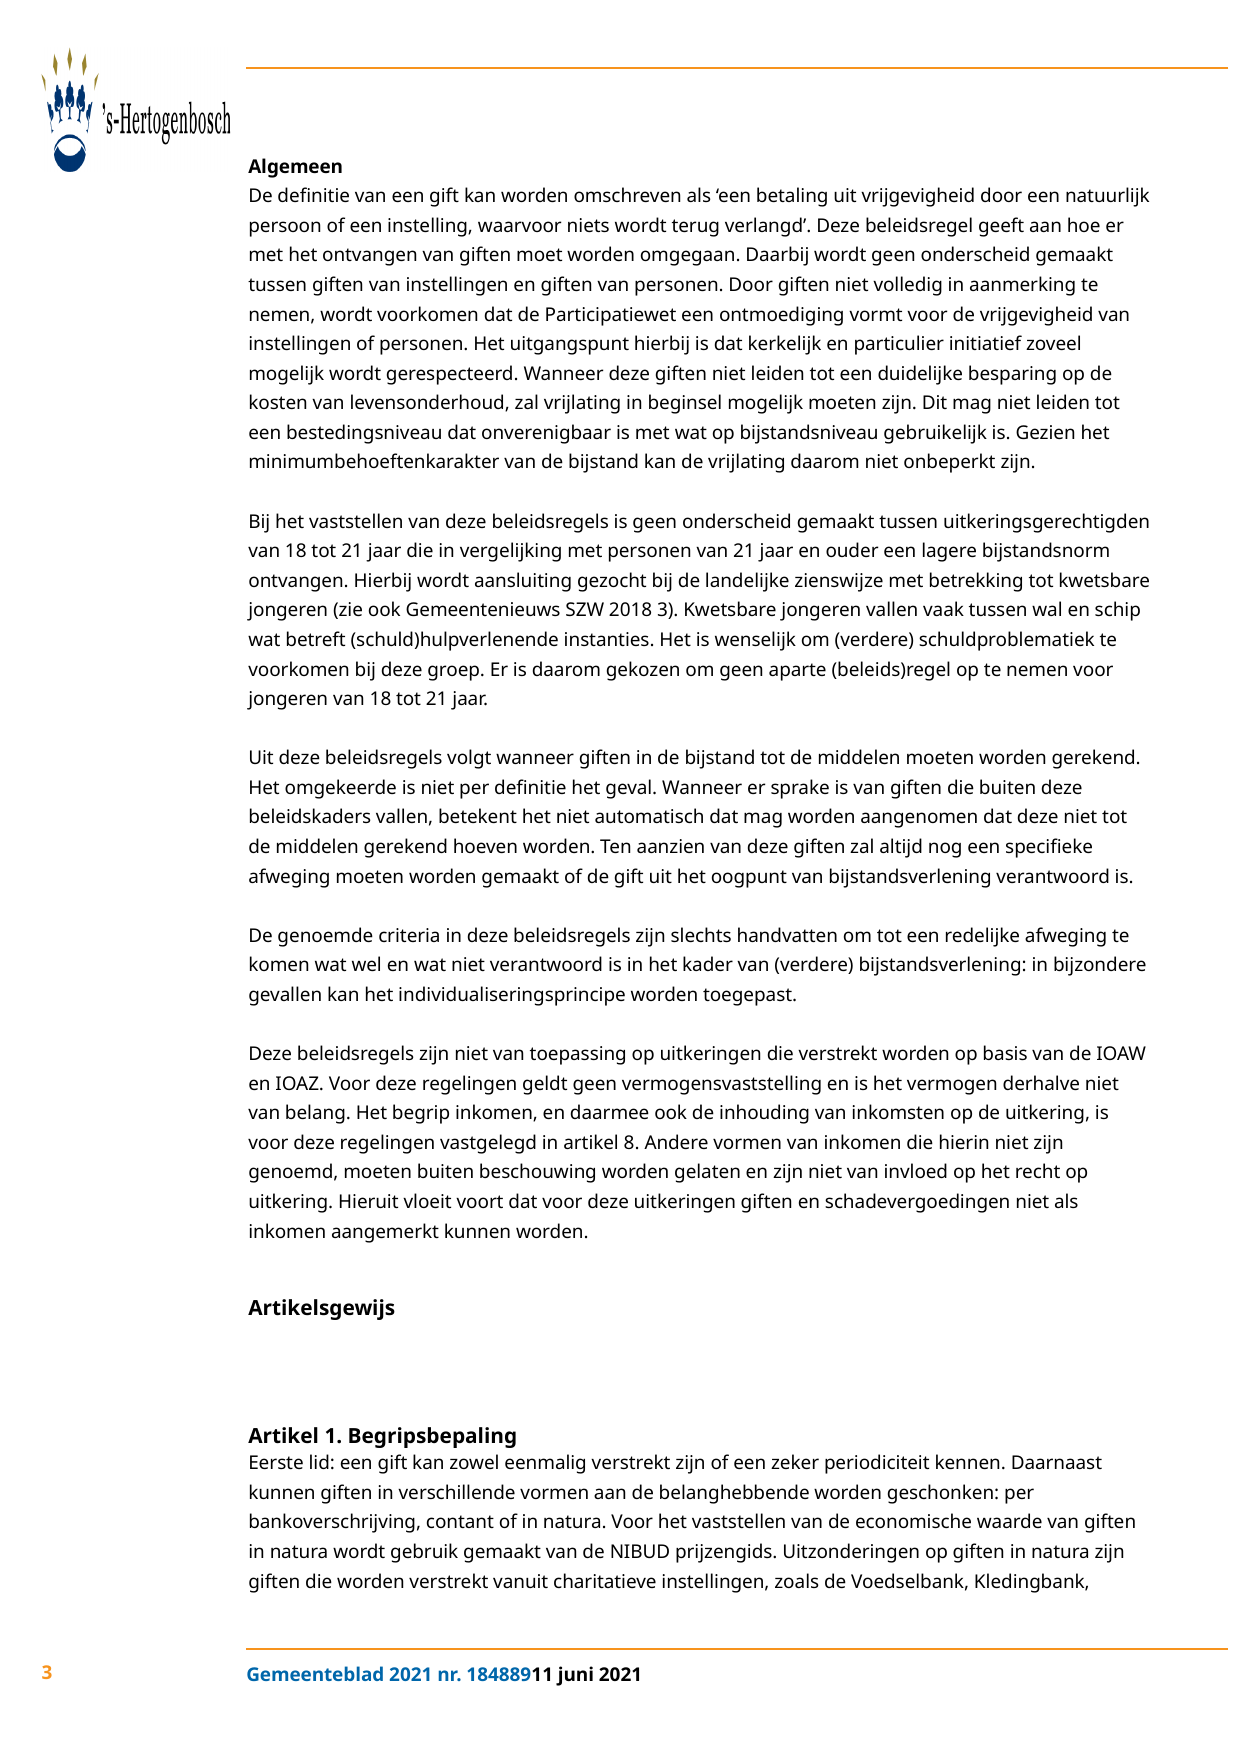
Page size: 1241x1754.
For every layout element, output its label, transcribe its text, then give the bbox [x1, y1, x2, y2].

text De definitie van een gift kan worden omschreven als ‘een betaling uit vrijgevigheid door een natuurlijk persoon of een instelling, waarvoor niets wordt terug verlangd’. Deze beleidsregel geeft aan hoe er met het ontvangen van giften moet worden omgegaan. Daarbij wordt geen onderscheid gemaakt tussen giften van instellingen en giften van personen. Door giften niet volledig in aanmerking te nemen, wordt voorkomen dat de Participatiewet een ontmoediging vormt voor de vrijgevigheid van instellingen of personen. Het uitgangspunt hierbij is dat kerkelijk en particulier initiatief zoveel mogelijk wordt gerespecteerd. Wanneer deze giften niet leiden tot een duidelijke besparing op de kosten van levensonderhoud, zal vrijlating in beginsel mogelijk moeten zijn. Dit mag niet leiden tot een bestedingsniveau dat onverenigbaar is met wat op bijstandsniveau gebruikelijk is. Gezien het minimumbehoeftenkarakter van de bijstand kan de vrijlating daarom niet onbeperkt zijn. [248, 182, 1152, 474]
text Artikel 1. Begripsbepaling [248, 1421, 1152, 1449]
text Eerste lid: een gift kan zowel eenmalig verstrekt zijn of een zeker periodiciteit kennen. Daarnaast kunnen giften in verschillende vormen aan de belanghebbende worden geschonken: per bankoverschrijving, contant of in natura. Voor het vaststellen van de economische waarde van giften in natura wordt gebruik gemaakt van de NIBUD prijzengids. Uitzonderingen op giften in natura zijn giften die worden verstrekt vanuit charitatieve instellingen, zoals de Voedselbank, Kledingbank, [248, 1449, 1152, 1594]
text Artikelsgewijs [248, 1293, 1152, 1321]
text Algemeen [248, 153, 1152, 178]
text Uit deze beleidsregels volgt wanneer giften in de bijstand tot de middelen moeten worden gerekend. Het omgekeerde is niet per definitie het geval. Wanneer er sprake is van giften die buiten deze beleidskaders vallen, betekent het niet automatisch dat mag worden aangenomen dat deze niet tot de middelen gerekend hoeven worden. Ten aanzien van deze giften zal altijd nog een specifieke afweging moeten worden gemaakt of de gift uit het oogpunt van bijstandsverlening verantwoord is. [248, 744, 1152, 888]
text De genoemde criteria in deze beleidsregels zijn slechts handvatten om tot een redelijke afweging te komen wat wel en wat niet verantwoord is in het kader van (verdere) bijstandsverlening: in bijzondere gevallen kan het individualiseringsprincipe worden toegepast. [248, 922, 1152, 1007]
text Deze beleidsregels zijn niet van toepassing op uitkeringen die verstrekt worden op basis van de IOAW en IOAZ. Voor deze regelingen geldt geen vermogensvaststelling en is het vermogen derhalve niet van belang. Het begrip inkomen, en daarmee ook de inhouding van inkomsten op de uitkering, is voor deze regelingen vastgelegd in artikel 8. Andere vormen van inkomen die hierin niet zijn genoemd, moeten buiten beschouwing worden gelaten en zijn niet van invloed op het recht op uitkering. Hieruit vloeit voort dat voor deze uitkeringen giften en schadevergoedingen niet als inkomen aangemerkt kunnen worden. [248, 1040, 1152, 1243]
picture [41, 47, 231, 172]
text Bij het vaststellen van deze beleidsregels is geen onderscheid gemaakt tussen uitkeringsgerechtigden van 18 tot 21 jaar die in vergelijking met personen van 21 jaar en ouder een lagere bijstandsnorm ontvangen. Hierbij wordt aansluiting gezocht bij de landelijke zienswijze met betrekking tot kwetsbare jongeren (zie ook Gemeentenieuws SZW 2018 3). Kwetsbare jongeren vallen vaak tussen wal en schip wat betreft (schuld)hulpverlenende instanties. Het is wenselijk om (verdere) schuldproblematiek te voorkomen bij deze groep. Er is daarom gekozen om geen aparte (beleids)regel op te nemen voor jongeren van 18 tot 21 jaar. [248, 508, 1152, 711]
